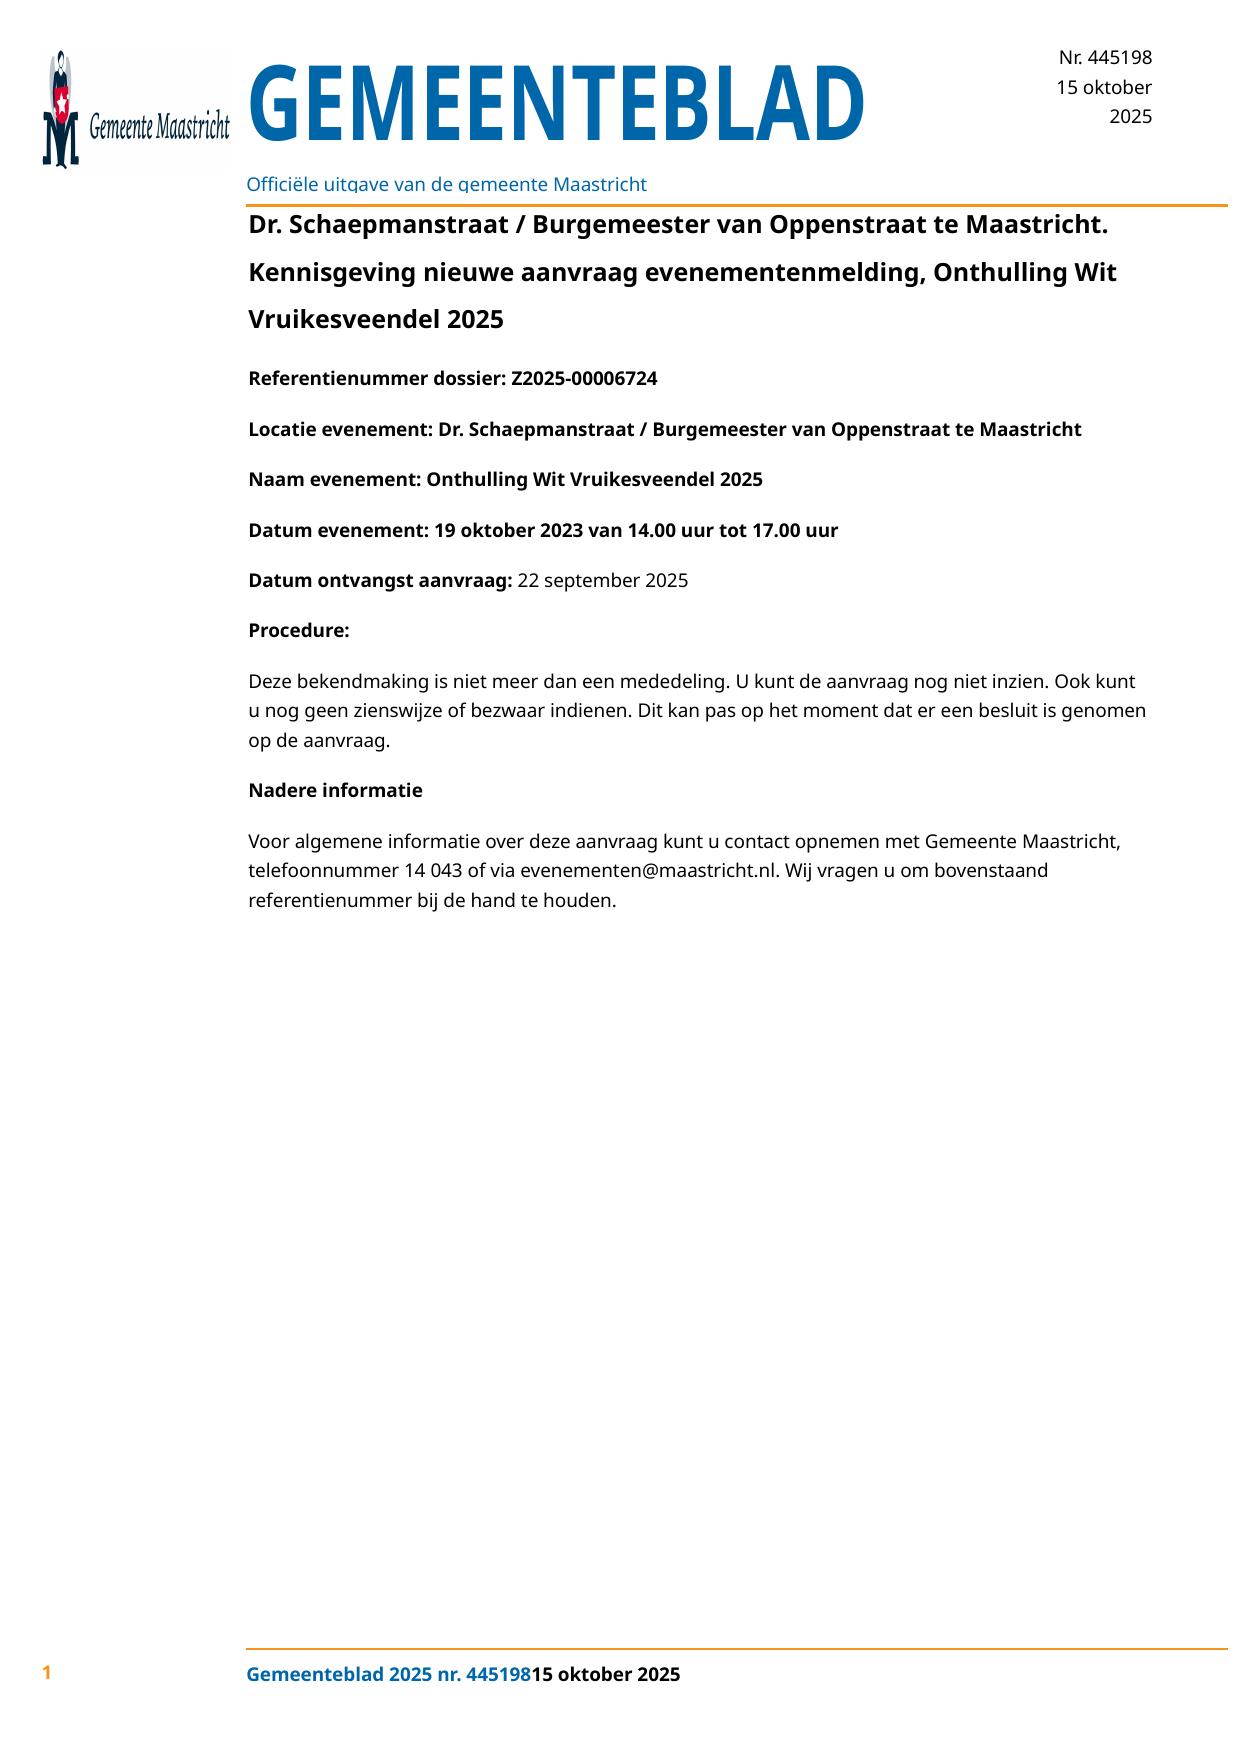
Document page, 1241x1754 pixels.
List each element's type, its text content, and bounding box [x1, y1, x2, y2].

text Dr. Schaepmanstraat / Burgemeester van Oppenstraat te Maastricht. Kennisgeving nieuwe aanvraag evenementenmelding, Onthulling Wit Vruikesveendel 2025 [248, 207, 1152, 336]
text Naam evenement: Onthulling Wit Vruikesveendel 2025 [248, 466, 1152, 492]
text Nadere informatie [248, 778, 1152, 803]
text Datum evenement: 19 oktober 2023 van 14.00 uur tot 17.00 uur [248, 517, 1152, 542]
text Voor algemene informatie over deze aanvraag kunt u contact opnemen met Gemeente Maastricht, telefoonnummer 14 043 of via evenementen@maastricht.nl. Wij vragen u om bovenstaand referentienummer bij de hand te houden. [248, 828, 1152, 913]
text Datum ontvangst aanvraag: 22 september 2025 [248, 567, 1152, 593]
picture [41, 47, 231, 172]
text Deze bekendmaking is niet meer dan een mededeling. U kunt de aanvraag nog niet inzien. Ook kunt u nog geen zienswijze of bezwaar indienen. Dit kan pas op het moment dat er een besluit is genomen op de aanvraag. [248, 668, 1152, 753]
text Procedure: [248, 618, 1152, 643]
text Locatie evenement: Dr. Schaepmanstraat / Burgemeester van Oppenstraat te Maastricht [248, 416, 1152, 442]
text Referentienummer dossier: Z2025-00006724 [248, 366, 1152, 391]
